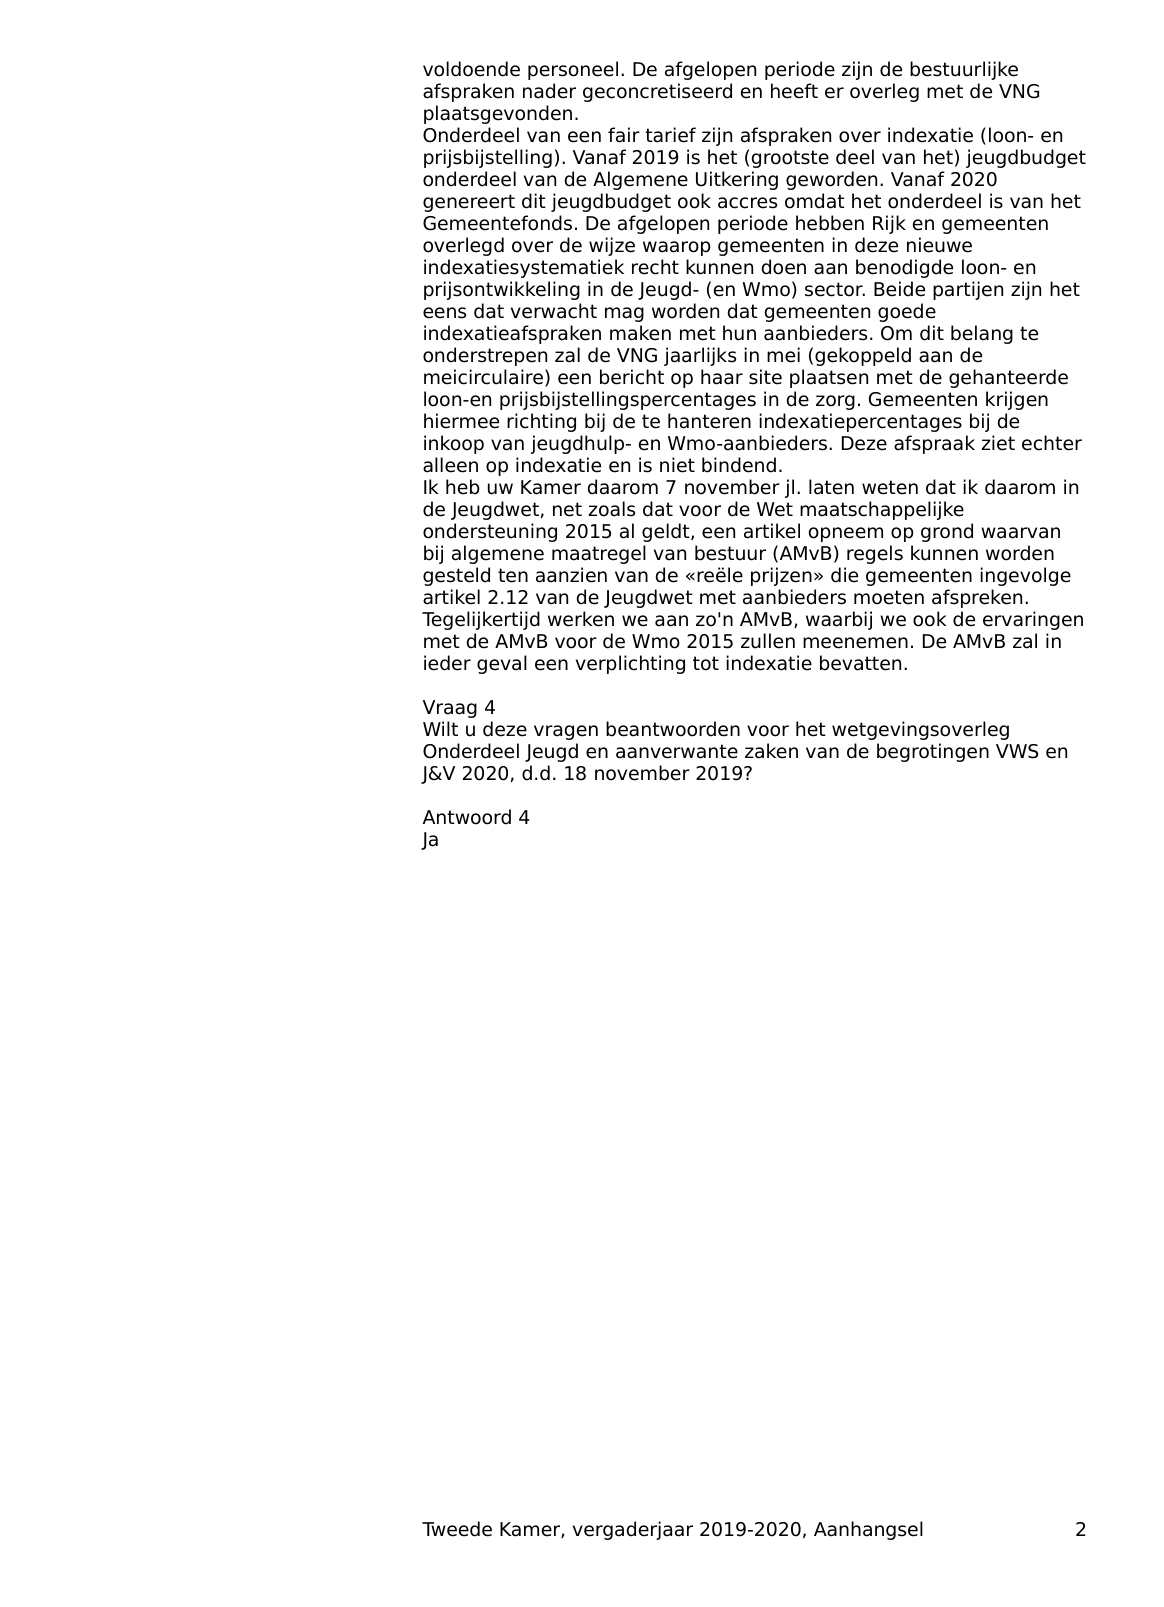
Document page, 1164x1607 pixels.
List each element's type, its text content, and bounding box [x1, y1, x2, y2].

text Onderdeel van een fair tarief zijn afspraken over indexatie (loon- en prijsbijstelling). Vanaf 2019 is het (grootste deel van het) jeugdbudget onderdeel van de Algemene Uitkering geworden. Vanaf 2020 genereert dit jeugdbudget ook accres omdat het onderdeel is van het Gemeentefonds. De afgelopen periode hebben Rijk en gemeenten overlegd over de wijze waarop gemeenten in deze nieuwe indexatiesystematiek recht kunnen doen aan benodigde loon- en prijsontwikkeling in de Jeugd- (en Wmo) sector. Beide partijen zijn het eens dat verwacht mag worden dat gemeenten goede indexatieafspraken maken met hun aanbieders. Om dit belang te onderstrepen zal de VNG jaarlijks in mei (gekoppeld aan de meicirculaire) een bericht op haar site plaatsen met de gehanteerde loon-en prijsbijstellingspercentages in de zorg. Gemeenten krijgen hiermee richting bij de te hanteren indexatiepercentages bij de inkoop van jeugdhulp- en Wmo-aanbieders. Deze afspraak ziet echter alleen op indexatie en is niet bindend. [422, 125, 1087, 477]
text Ja [422, 829, 1087, 851]
text Ik heb uw Kamer daarom 7 november jl. laten weten dat ik daarom in de Jeugdwet, net zoals dat voor de Wet maatschappelijke ondersteuning 2015 al geldt, een artikel opneem op grond waarvan bij algemene maatregel van bestuur (AMvB) regels kunnen worden gesteld ten aanzien van de «reële prijzen» die gemeenten ingevolge artikel 2.12 van de Jeugdwet met aanbieders moeten afspreken. Tegelijkertijd werken we aan zo'n AMvB, waarbij we ook de ervaringen met de AMvB voor de Wmo 2015 zullen meenemen. De AMvB zal in ieder geval een verplichting tot indexatie bevatten. [422, 477, 1087, 674]
text Wilt u deze vragen beantwoorden voor het wetgevingsoverleg Onderdeel Jeugd en aanverwante zaken van de begrotingen VWS en J&V 2020, d.d. 18 november 2019? [422, 719, 1087, 784]
text Vraag 4 [422, 697, 1087, 719]
text voldoende personeel. De afgelopen periode zijn de bestuurlijke afspraken nader geconcretiseerd en heeft er overleg met de VNG plaatsgevonden. [422, 59, 1087, 125]
text Antwoord 4 [422, 807, 1087, 829]
